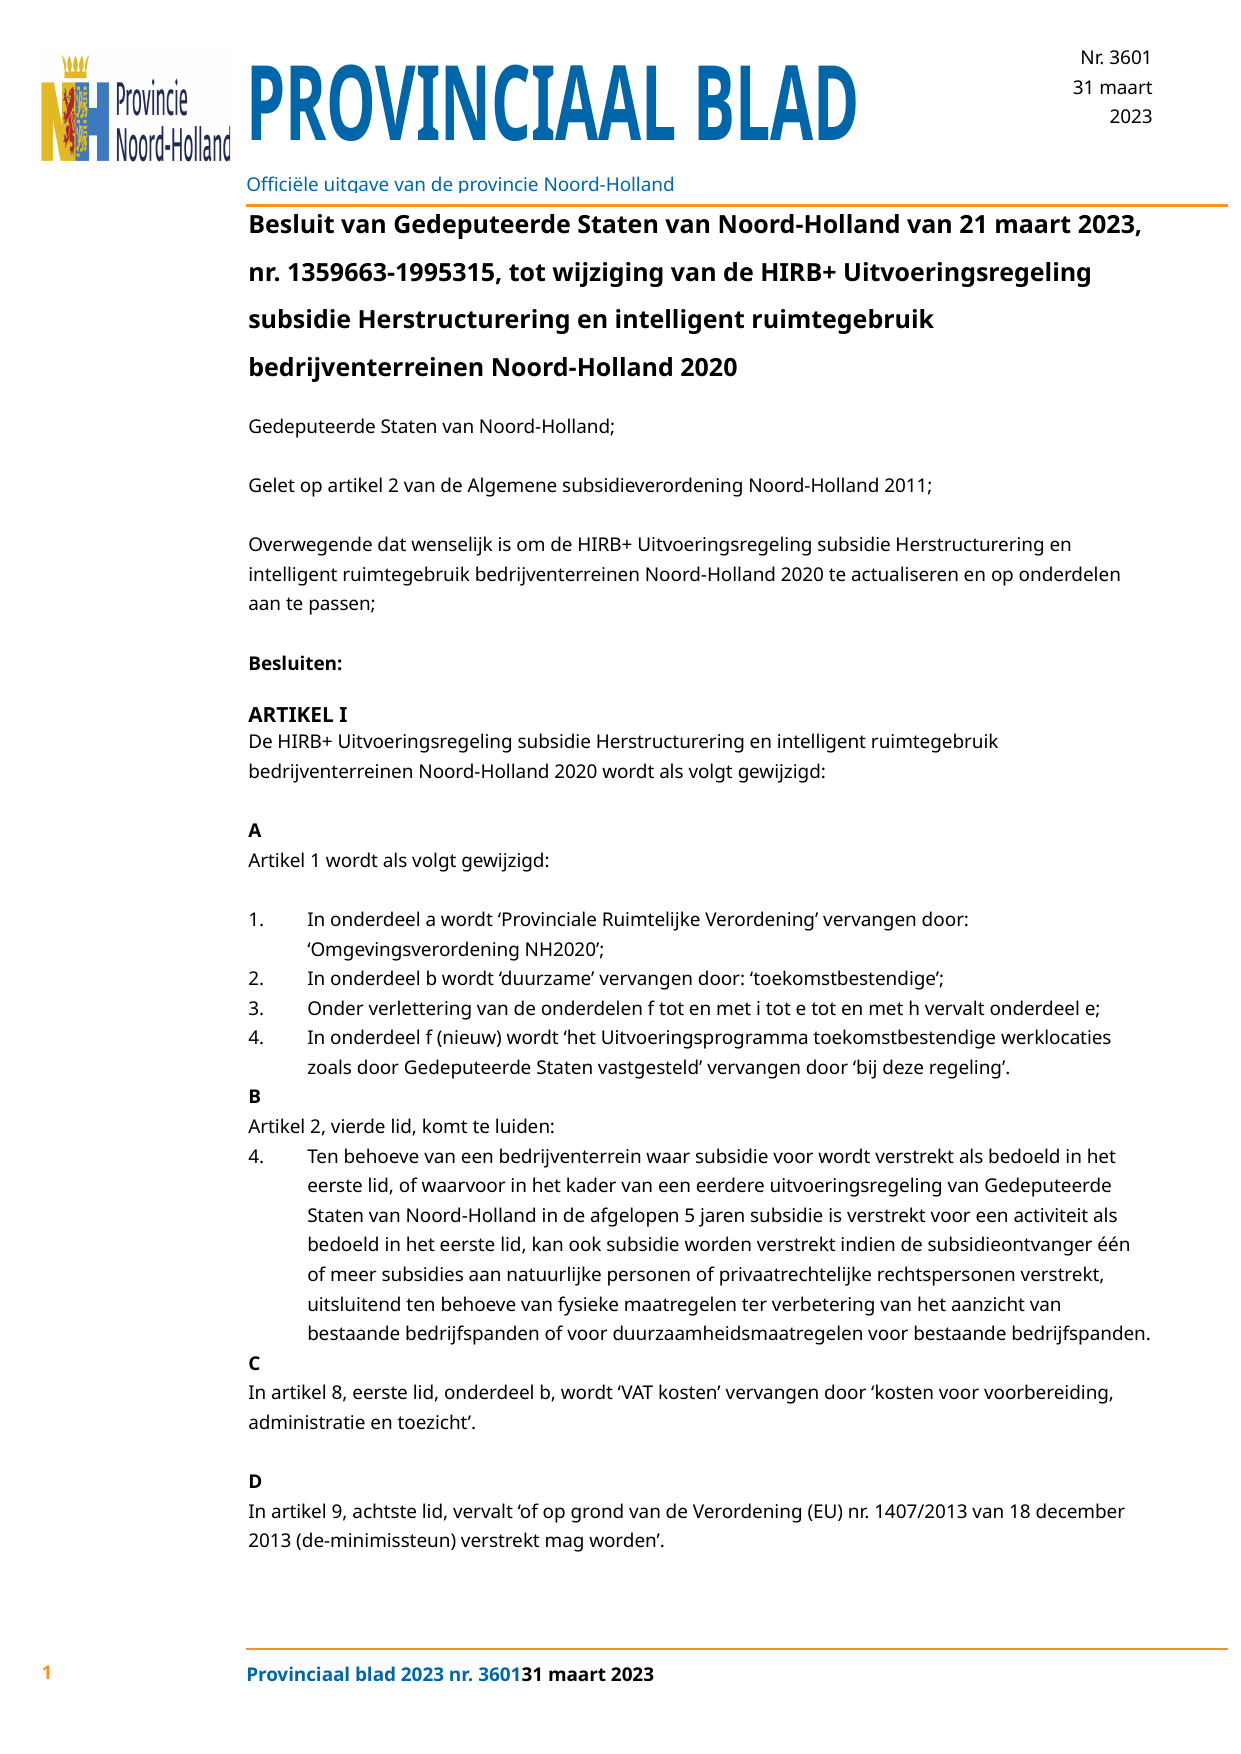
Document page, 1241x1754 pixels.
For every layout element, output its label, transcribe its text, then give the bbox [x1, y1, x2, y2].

text A [248, 817, 1152, 843]
text Gedeputeerde Staten van Noord-Holland; [248, 413, 1152, 439]
text C [248, 1350, 1152, 1376]
text Besluiten: [248, 650, 1152, 676]
text Overwegende dat wenselijk is om de HIRB+ Uitvoeringsregeling subsidie Herstructurering en intelligent ruimtegebruik bedrijventerreinen Noord-Holland 2020 te actualiseren en op onderdelen aan te passen; [248, 531, 1152, 616]
list In onderdeel a wordt ‘Provinciale Ruimtelijke Verordening’ vervangen door: ‘Omgevingsverordening NH2020’; [248, 906, 1152, 961]
list In onderdeel b wordt ‘duurzame’ vervangen door: ‘toekomstbestendige’; [248, 965, 1152, 991]
text In artikel 8, eerste lid, onderdeel b, wordt ‘VAT kosten’ vervangen door ‘kosten voor voorbereiding, administratie en toezicht’. [248, 1379, 1152, 1435]
text In artikel 9, achtste lid, vervalt ‘of op grond van de Verordening (EU) nr. 1407/2013 van 18 december 2013 (de-minimissteun) verstrekt mag worden’. [248, 1498, 1152, 1553]
text De HIRB+ Uitvoeringsregeling subsidie Herstructurering en intelligent ruimtegebruik bedrijventerreinen Noord-Holland 2020 wordt als volgt gewijzigd: [248, 729, 1152, 784]
list Ten behoeve van een bedrijventerrein waar subsidie voor wordt verstrekt als bedoeld in het eerste lid, of waarvoor in het kader van een eerdere uitvoeringsregeling van Gedeputeerde Staten van Noord-Holland in de afgelopen 5 jaren subsidie is verstrekt voor een activiteit als bedoeld in het eerste lid, kan ook subsidie worden verstrekt indien de subsidieontvanger één of meer subsidies aan natuurlijke personen of privaatrechtelijke rechtspersonen verstrekt, uitsluitend ten behoeve van fysieke maatregelen ter verbetering van het aanzicht van bestaande bedrijfspanden of voor duurzaamheidsmaatregelen voor bestaande bedrijfspanden. [248, 1143, 1152, 1346]
text Besluit van Gedeputeerde Staten van Noord-Holland van 21 maart 2023, nr. 1359663-1995315, tot wijziging van de HIRB+ Uitvoeringsregeling subsidie Herstructurering en intelligent ruimtegebruik bedrijventerreinen Noord-Holland 2020 [248, 207, 1152, 384]
list In onderdeel f (nieuw) wordt ‘het Uitvoeringsprogramma toekomstbestendige werklocaties zoals door Gedeputeerde Staten vastgesteld’ vervangen door ‘bij deze regeling’. [248, 1024, 1152, 1080]
text B [248, 1084, 1152, 1109]
list Onder verlettering van de onderdelen f tot en met i tot e tot en met h vervalt onderdeel e; [248, 995, 1152, 1021]
text ARTIKEL I [248, 700, 1152, 729]
text D [248, 1468, 1152, 1494]
text Gelet op artikel 2 van de Algemene subsidieverordening Noord-Holland 2011; [248, 472, 1152, 498]
text Artikel 1 wordt als volgt gewijzigd: [248, 847, 1152, 873]
text Artikel 2, vierde lid, komt te luiden: [248, 1113, 1152, 1139]
picture [41, 47, 231, 172]
